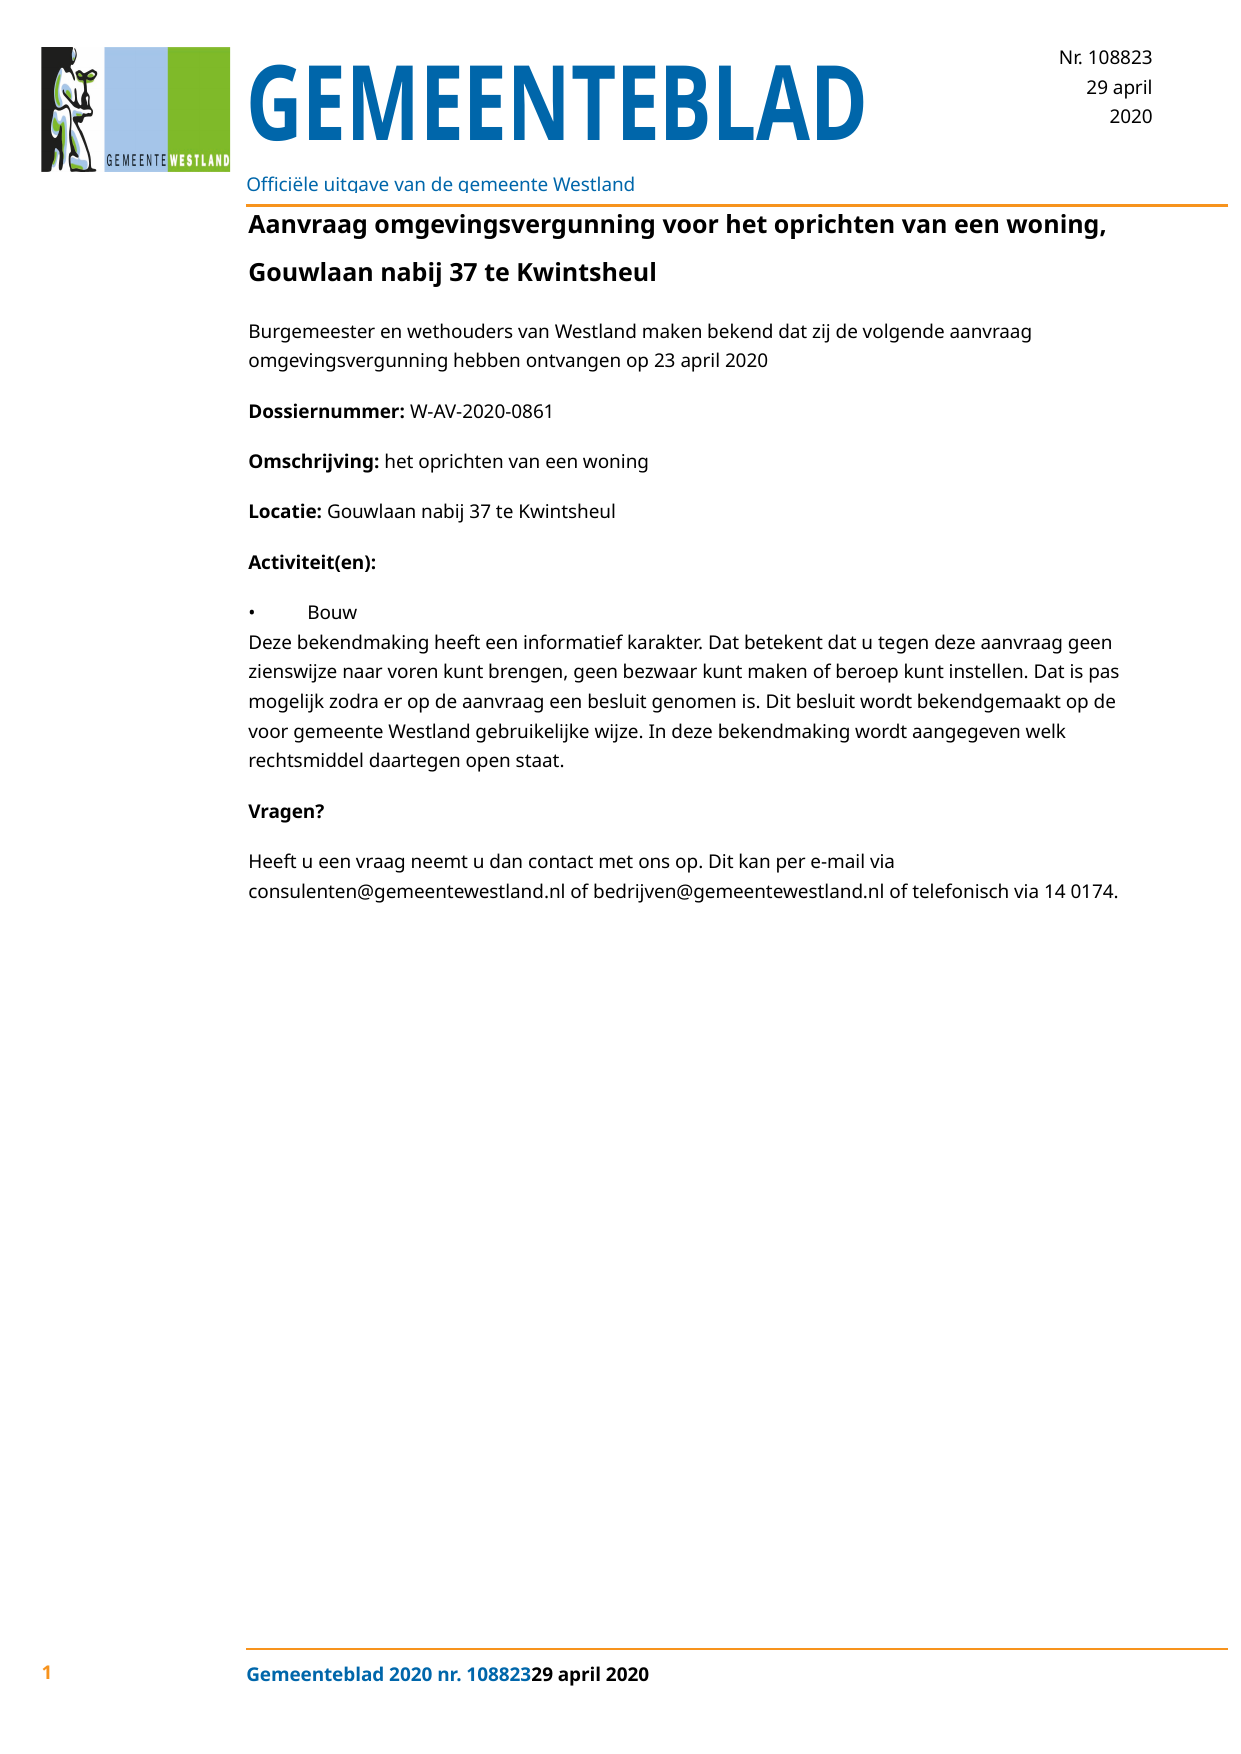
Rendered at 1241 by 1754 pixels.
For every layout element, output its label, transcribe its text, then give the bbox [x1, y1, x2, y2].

text Vragen? [248, 798, 1152, 824]
text Locatie: Gouwlaan nabij 37 te Kwintsheul [248, 499, 1152, 524]
text Burgemeester en wethouders van Westland maken bekend dat zij de volgende aanvraag omgevingsvergunning hebben ontvangen op 23 april 2020 [248, 318, 1152, 373]
text Deze bekendmaking heeft een informatief karakter. Dat betekent dat u tegen deze aanvraag geen zienswijze naar voren kunt brengen, geen bezwaar kunt maken of beroep kunt instellen. Dat is pas mogelijk zodra er op de aanvraag een besluit genomen is. Dit besluit wordt bekendgemaakt op de voor gemeente Westland gebruikelijke wijze. In deze bekendmaking wordt aangegeven welk rechtsmiddel daartegen open staat. [248, 629, 1152, 773]
text Aanvraag omgevingsvergunning voor het oprichten van een woning, Gouwlaan nabij 37 te Kwintsheul [248, 207, 1152, 288]
picture [41, 47, 231, 172]
list Bouw [248, 599, 1152, 625]
text Heeft u een vraag neemt u dan contact met ons op. Dit kan per e-mail via consulenten@gemeentewestland.nl of bedrijven@gemeentewestland.nl of telefonisch via 14 0174. [248, 848, 1152, 904]
text Dossiernummer: W-AV-2020-0861 [248, 398, 1152, 424]
text Omschrijving: het oprichten van een woning [248, 448, 1152, 474]
text Activiteit(en): [248, 549, 1152, 575]
